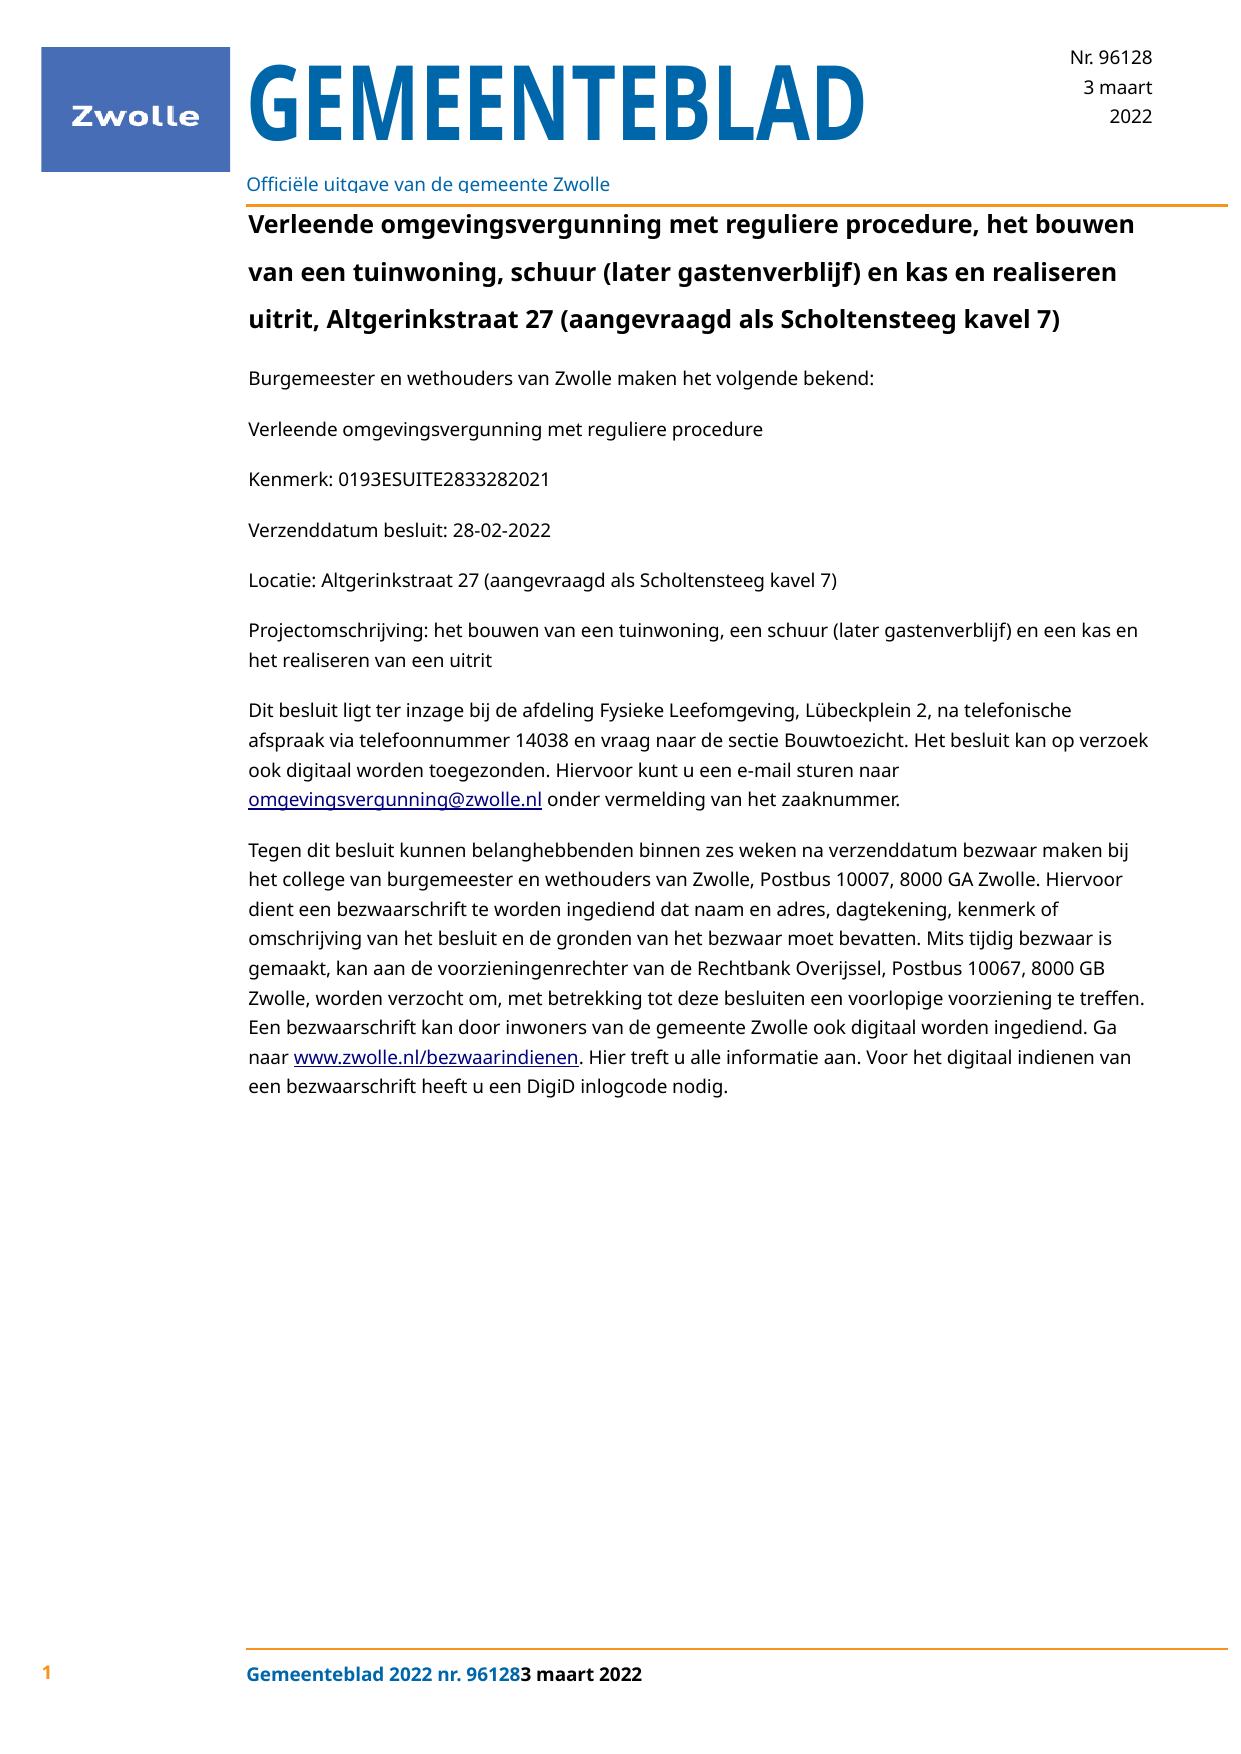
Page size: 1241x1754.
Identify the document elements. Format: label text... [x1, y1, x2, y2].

text Projectomschrijving: het bouwen van een tuinwoning, een schuur (later gastenverblijf) en een kas en het realiseren van een uitrit [248, 618, 1152, 673]
text Burgemeester en wethouders van Zwolle maken het volgende bekend: [248, 366, 1152, 391]
text Verzenddatum besluit: 28-02-2022 [248, 517, 1152, 542]
text Verleende omgevingsvergunning met reguliere procedure, het bouwen van een tuinwoning, schuur (later gastenverblijf) en kas en realiseren uitrit, Altgerinkstraat 27 (aangevraagd als Scholtensteeg kavel 7) [248, 207, 1152, 336]
text Locatie: Altgerinkstraat 27 (aangevraagd als Scholtensteeg kavel 7) [248, 567, 1152, 593]
picture [41, 47, 231, 172]
text Dit besluit ligt ter inzage bij de afdeling Fysieke Leefomgeving, Lübeckplein 2, na telefonische afspraak via telefoonnummer 14038 en vraag naar de sectie Bouwtoezicht. Het besluit kan op verzoek ook digitaal worden toegezonden. Hiervoor kunt u een e-mail sturen naar omgevingsvergunning@zwolle.nl onder vermelding van het zaaknummer. [248, 698, 1152, 812]
text Verleende omgevingsvergunning met reguliere procedure [248, 416, 1152, 442]
text Kenmerk: 0193ESUITE2833282021 [248, 466, 1152, 492]
text Tegen dit besluit kunnen belanghebbenden binnen zes weken na verzenddatum bezwaar maken bij het college van burgemeester en wethouders van Zwolle, Postbus 10007, 8000 GA Zwolle. Hiervoor dient een bezwaarschrift te worden ingediend dat naam en adres, dagtekening, kenmerk of omschrijving van het besluit en de gronden van het bezwaar moet bevatten. Mits tijdig bezwaar is gemaakt, kan aan de voorzieningenrechter van de Rechtbank Overijssel, Postbus 10067, 8000 GB Zwolle, worden verzocht om, met betrekking tot deze besluiten een voorlopige voorziening te treffen. Een bezwaarschrift kan door inwoners van de gemeente Zwolle ook digitaal worden ingediend. Ga naar www.zwolle.nl/bezwaarindienen. Hier treft u alle informatie aan. Voor het digitaal indienen van een bezwaarschrift heeft u een DigiD inlogcode nodig. [248, 837, 1152, 1099]
